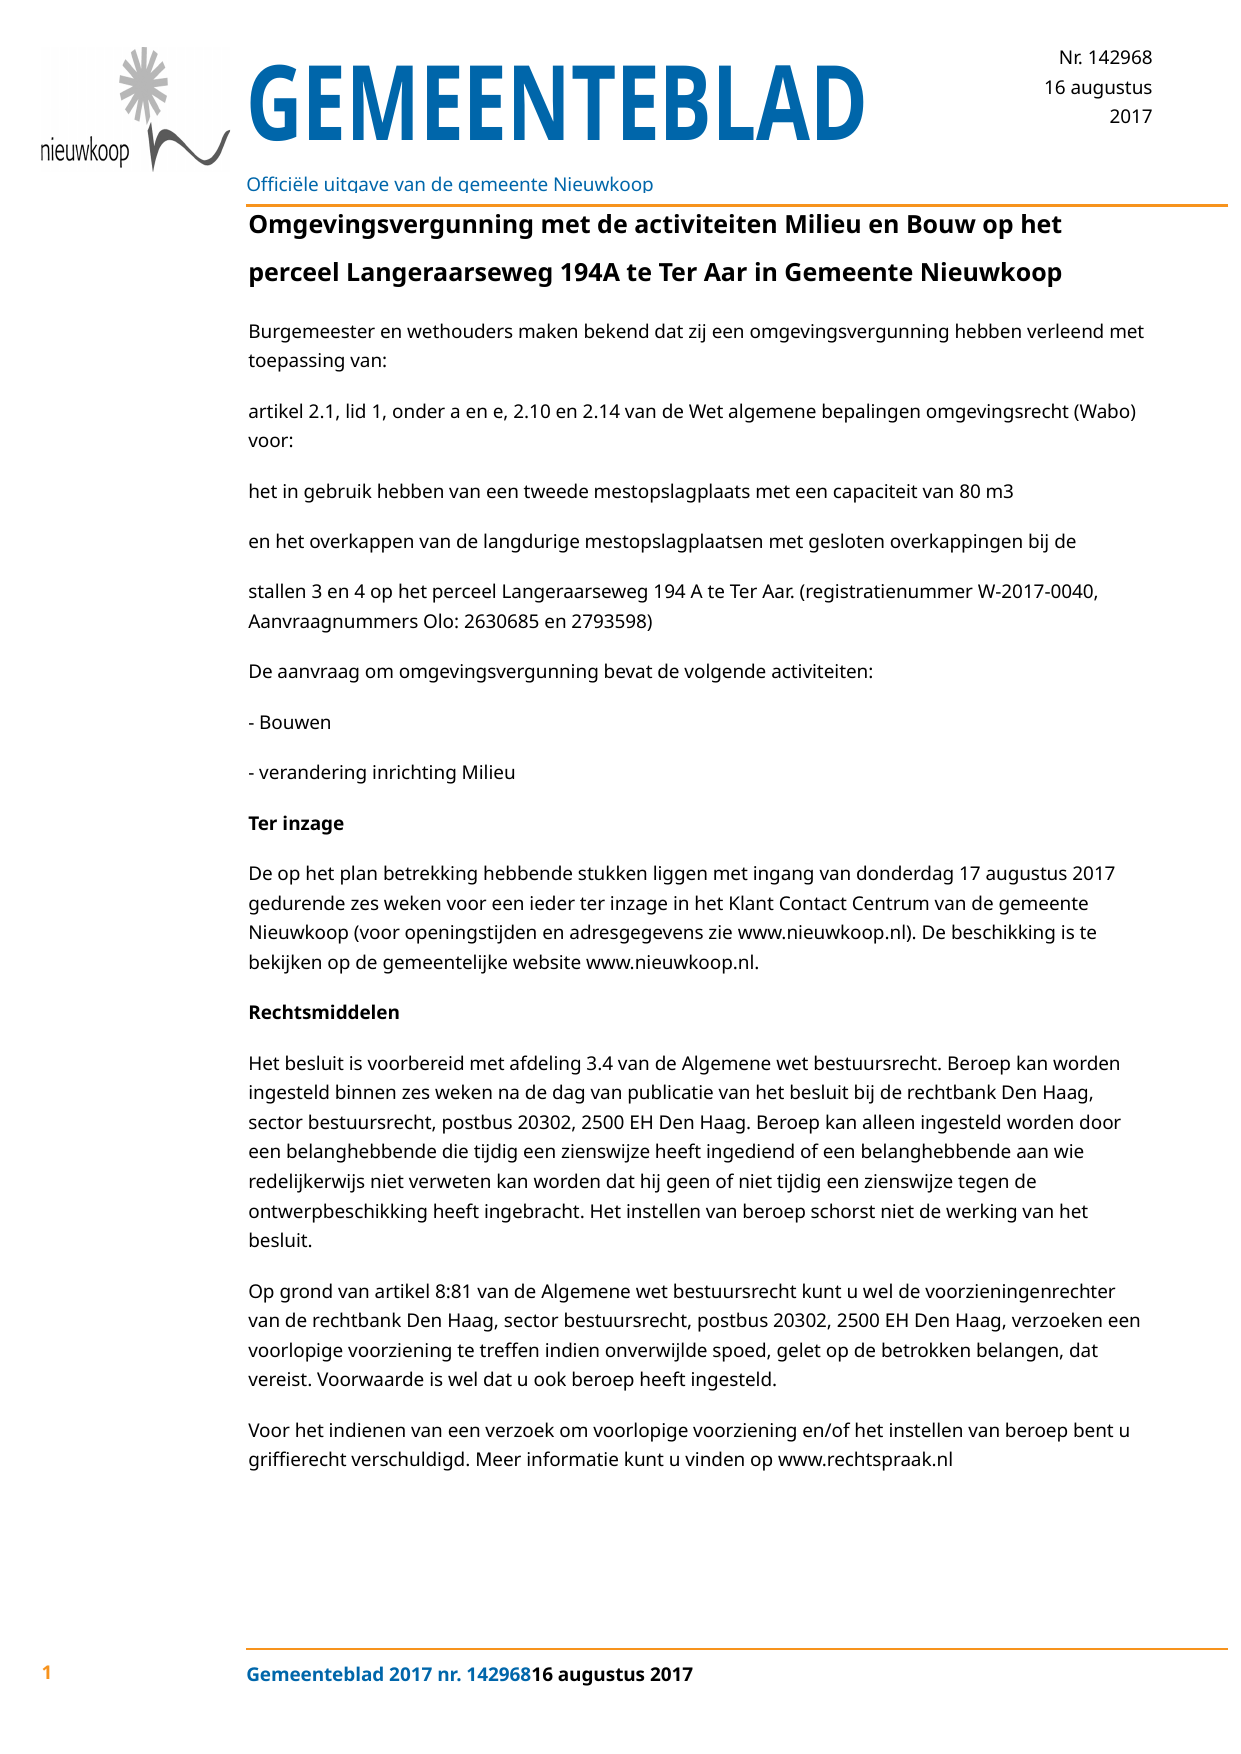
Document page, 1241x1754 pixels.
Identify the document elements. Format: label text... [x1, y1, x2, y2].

text artikel 2.1, lid 1, onder a en e, 2.10 en 2.14 van de Wet algemene bepalingen omgevingsrecht (Wabo) voor: [248, 398, 1152, 453]
text Op grond van artikel 8:81 van de Algemene wet bestuursrecht kunt u wel de voorzieningenrechter van de rechtbank Den Haag, sector bestuursrecht, postbus 20302, 2500 EH Den Haag, verzoeken een voorlopige voorziening te treffen indien onverwijlde spoed, gelet op de betrokken belangen, dat vereist. Voorwaarde is wel dat u ook beroep heeft ingesteld. [248, 1278, 1152, 1392]
text het in gebruik hebben van een tweede mestopslagplaats met een capaciteit van 80 m3 [248, 478, 1152, 504]
text De op het plan betrekking hebbende stukken liggen met ingang van donderdag 17 augustus 2017 gedurende zes weken voor een ieder ter inzage in het Klant Contact Centrum van de gemeente Nieuwkoop (voor openingstijden en adresgegevens zie www.nieuwkoop.nl). De beschikking is te bekijken op de gemeentelijke website www.nieuwkoop.nl. [248, 860, 1152, 975]
text De aanvraag om omgevingsvergunning bevat de volgende activiteiten: [248, 659, 1152, 684]
text Rechtsmiddelen [248, 999, 1152, 1025]
text Voor het indienen van een verzoek om voorlopige voorziening en/of het instellen van beroep bent u griffierecht verschuldigd. Meer informatie kunt u vinden op www.rechtspraak.nl [248, 1417, 1152, 1472]
text stallen 3 en 4 op het perceel Langeraarseweg 194 A te Ter Aar. (registratienummer W-2017-0040, Aanvraagnummers Olo: 2630685 en 2793598) [248, 579, 1152, 634]
text Omgevingsvergunning met de activiteiten Milieu en Bouw op het perceel Langeraarseweg 194A te Ter Aar in Gemeente Nieuwkoop [248, 207, 1152, 288]
text - verandering inrichting Milieu [248, 759, 1152, 785]
picture [41, 47, 231, 172]
text en het overkappen van de langdurige mestopslagplaatsen met gesloten overkappingen bij de [248, 528, 1152, 554]
text Ter inzage [248, 810, 1152, 836]
text - Bouwen [248, 709, 1152, 735]
text Burgemeester en wethouders maken bekend dat zij een omgevingsvergunning hebben verleend met toepassing van: [248, 318, 1152, 373]
text Het besluit is voorbereid met afdeling 3.4 van de Algemene wet bestuursrecht. Beroep kan worden ingesteld binnen zes weken na de dag van publicatie van het besluit bij de rechtbank Den Haag, sector bestuursrecht, postbus 20302, 2500 EH Den Haag. Beroep kan alleen ingesteld worden door een belanghebbende die tijdig een zienswijze heeft ingediend of een belanghebbende aan wie redelijkerwijs niet verweten kan worden dat hij geen of niet tijdig een zienswijze tegen de ontwerpbeschikking heeft ingebracht. Het instellen van beroep schorst niet de werking van het besluit. [248, 1050, 1152, 1253]
